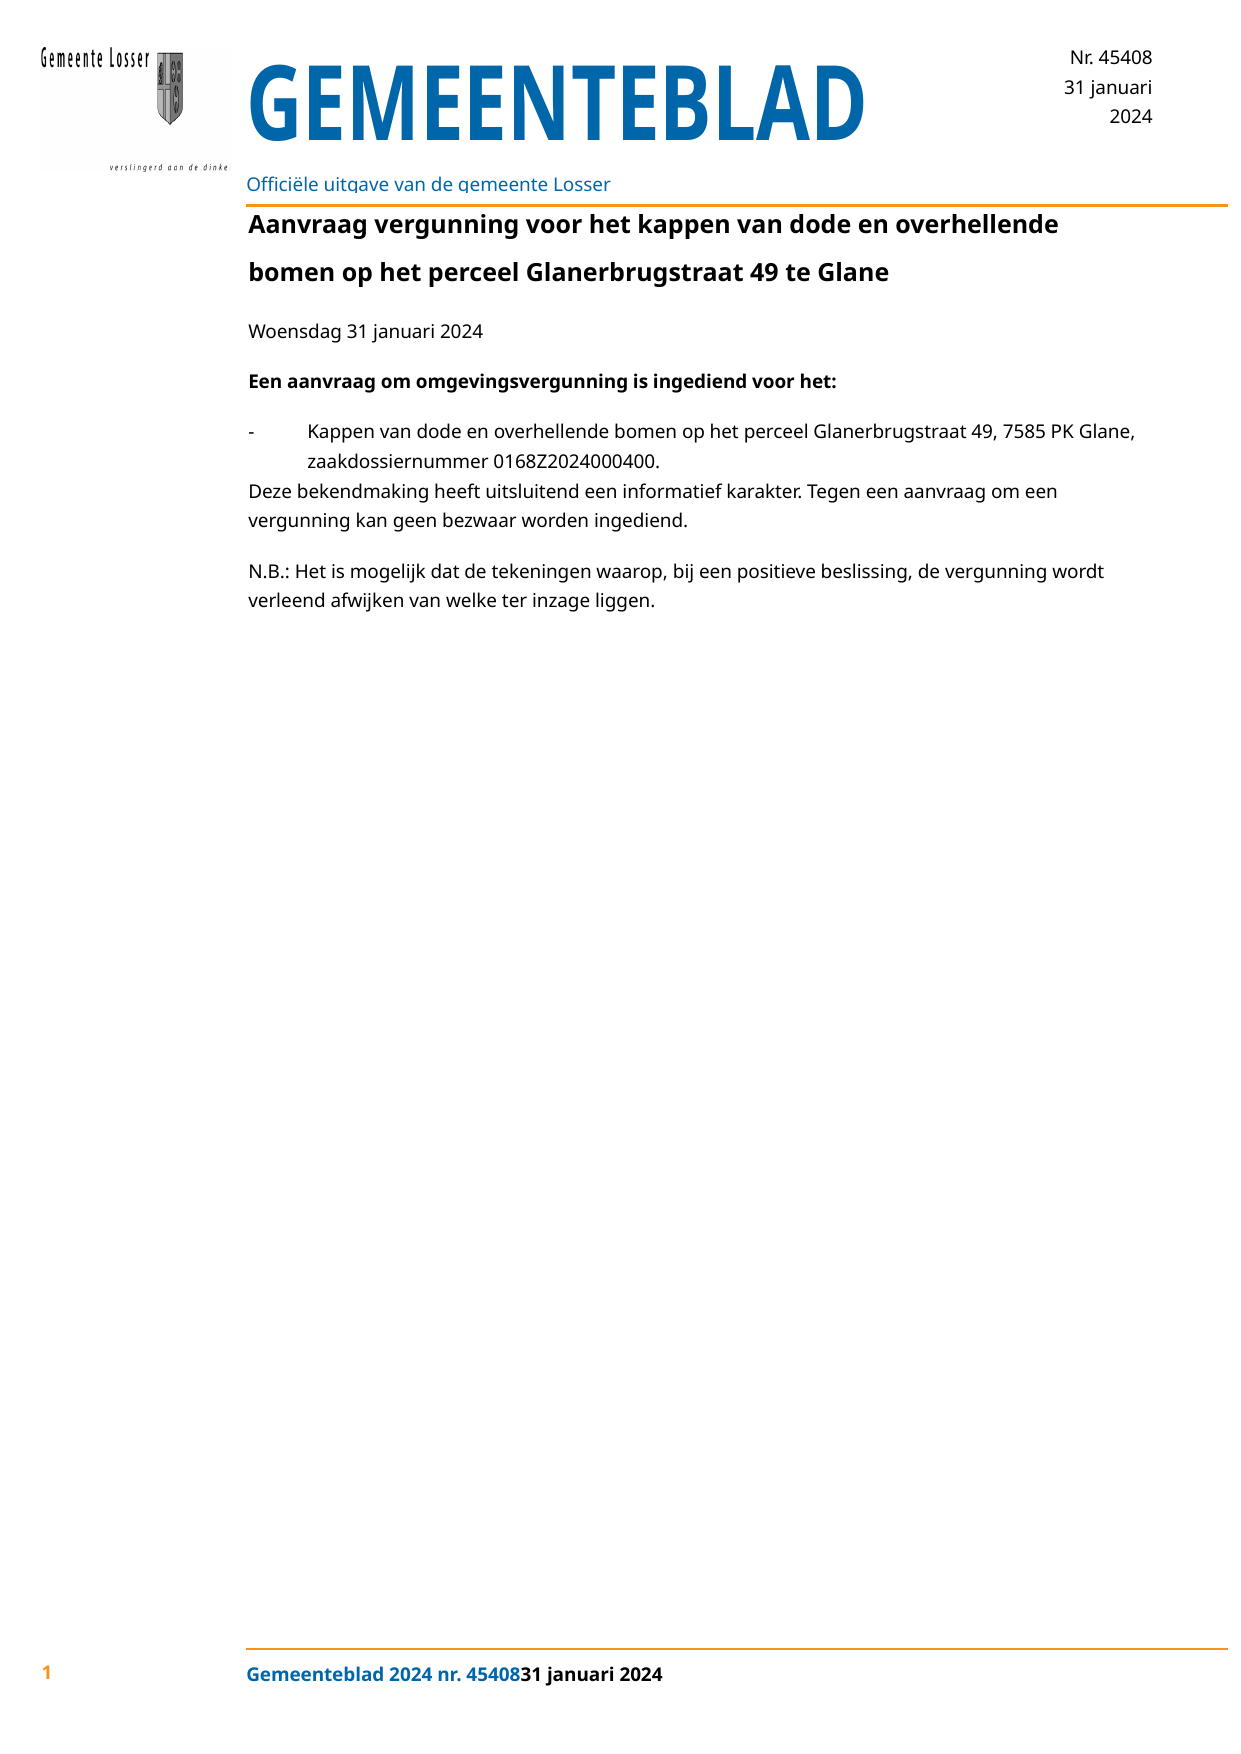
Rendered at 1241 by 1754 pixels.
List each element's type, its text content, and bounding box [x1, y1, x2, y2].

text Deze bekendmaking heeft uitsluitend een informatief karakter. Tegen een aanvraag om een vergunning kan geen bezwaar worden ingediend. [248, 478, 1152, 533]
list Kappen van dode en overhellende bomen op het perceel Glanerbrugstraat 49, 7585 PK Glane, zaakdossiernummer 0168Z2024000400. [248, 419, 1152, 474]
picture [41, 47, 231, 172]
text Een aanvraag om omgevingsvergunning is ingediend voor het: [248, 368, 1152, 394]
text Woensdag 31 januari 2024 [248, 318, 1152, 344]
text Aanvraag vergunning voor het kappen van dode en overhellende bomen op het perceel Glanerbrugstraat 49 te Glane [248, 207, 1152, 288]
text N.B.: Het is mogelijk dat de tekeningen waarop, bij een positieve beslissing, de vergunning wordt verleend afwijken van welke ter inzage liggen. [248, 558, 1152, 613]
